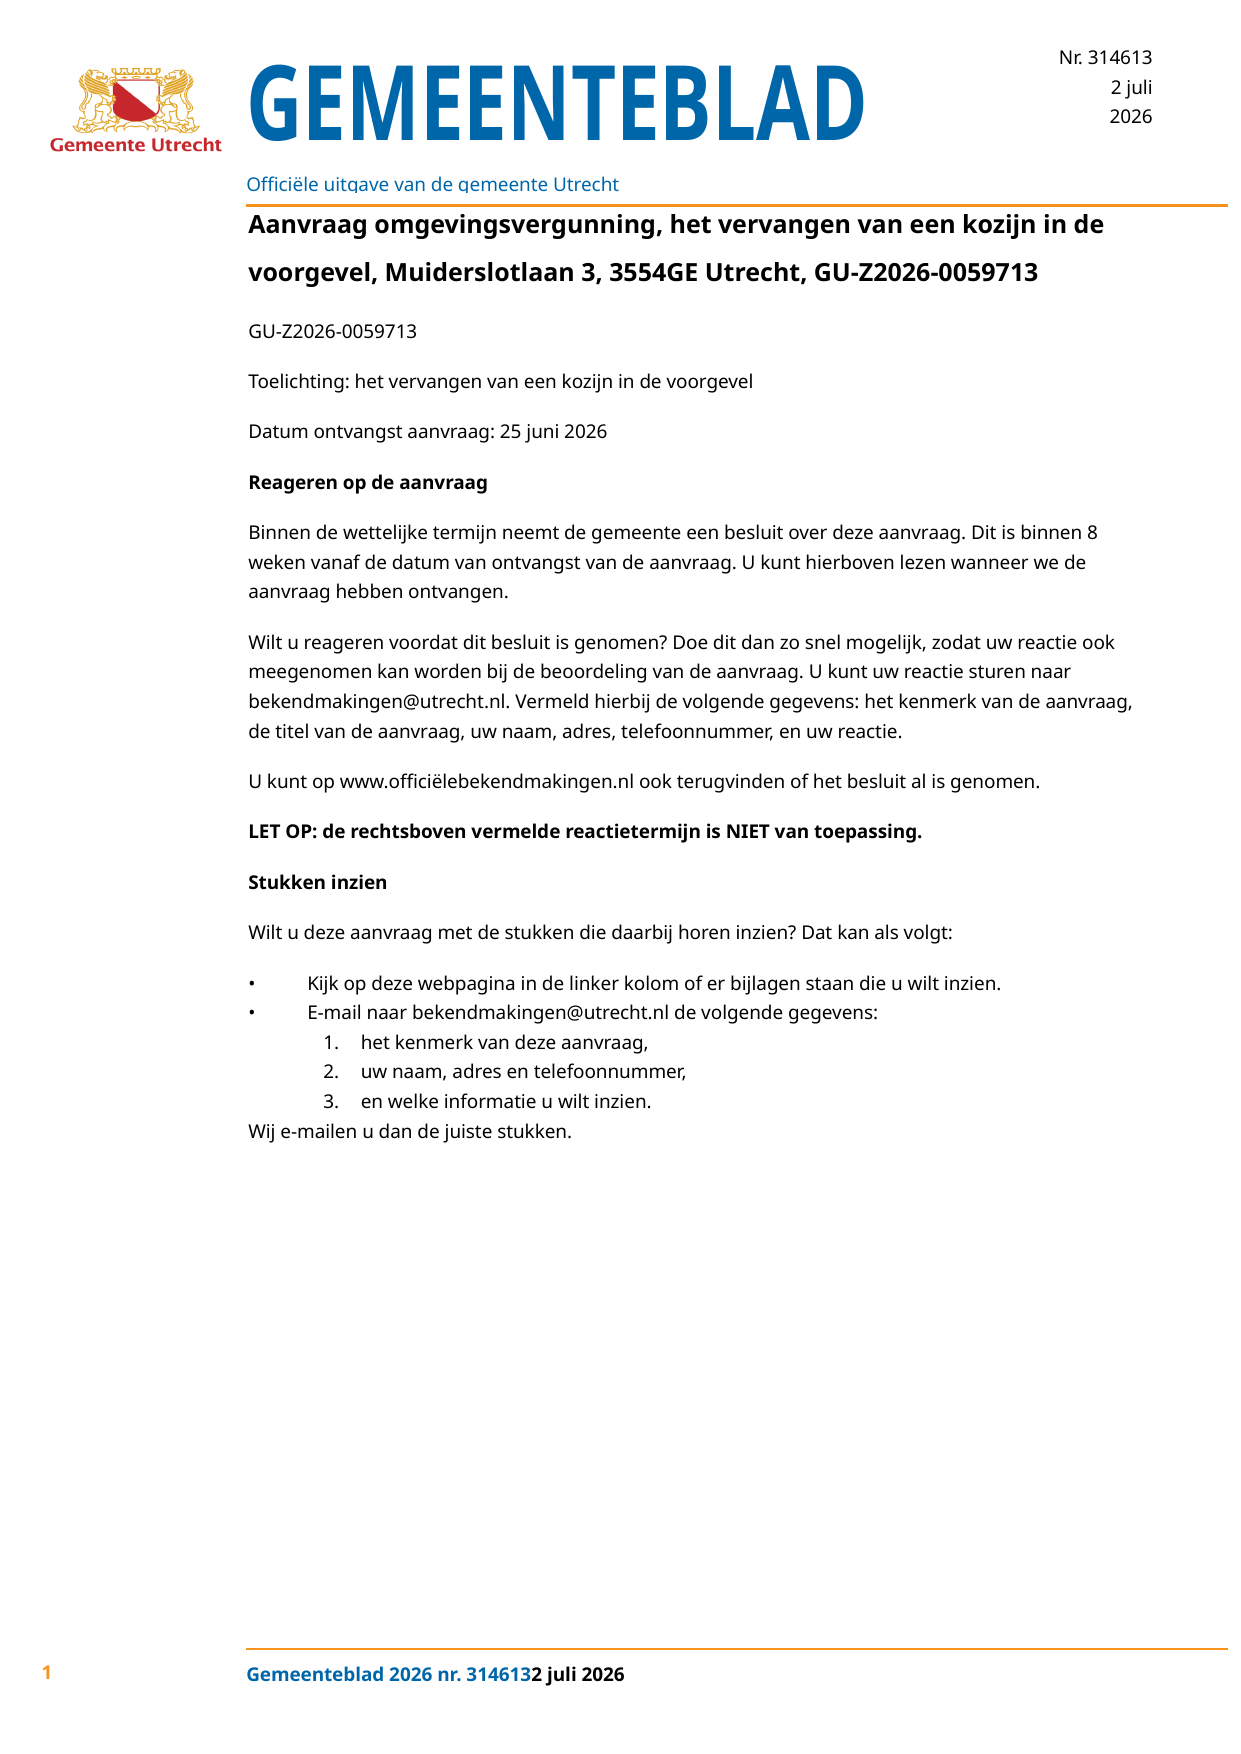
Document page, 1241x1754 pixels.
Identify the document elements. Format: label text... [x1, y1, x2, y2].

list uw naam, adres en telefoonnummer, [323, 1059, 1152, 1084]
text Wij e-mailen u dan de juiste stukken. [248, 1118, 1152, 1144]
text LET OP: de rechtsboven vermelde reactietermijn is NIET van toepassing. [248, 819, 1152, 844]
text Wilt u deze aanvraag met de stukken die daarbij horen inzien? Dat kan als volgt: [248, 919, 1152, 945]
text Aanvraag omgevingsvergunning, het vervangen van een kozijn in de voorgevel, Muiderslotlaan 3, 3554GE Utrecht, GU-Z2026-0059713 [248, 207, 1152, 288]
text Binnen de wettelijke termijn neemt de gemeente een besluit over deze aanvraag. Dit is binnen 8 weken vanaf de datum van ontvangst van de aanvraag. U kunt hierboven lezen wanneer we de aanvraag hebben ontvangen. [248, 519, 1152, 604]
text U kunt op www.officiëlebekendmakingen.nl ook terugvinden of het besluit al is genomen. [248, 768, 1152, 794]
text Toelichting: het vervangen van een kozijn in de voorgevel [248, 368, 1152, 394]
list Kijk op deze webpagina in de linker kolom of er bijlagen staan die u wilt inzien. [248, 970, 1152, 996]
text Stukken inzien [248, 869, 1152, 895]
picture [41, 47, 231, 172]
list E-mail naar bekendmakingen@utrecht.nl de volgende gegevens: [248, 999, 1152, 1025]
list het kenmerk van deze aanvraag, [323, 1029, 1152, 1055]
text Wilt u reageren voordat dit besluit is genomen? Doe dit dan zo snel mogelijk, zodat uw reactie ook meegenomen kan worden bij de beoordeling van de aanvraag. U kunt uw reactie sturen naar bekendmakingen@utrecht.nl. Vermeld hierbij de volgende gegevens: het kenmerk van de aanvraag, de titel van de aanvraag, uw naam, adres, telefoonnummer, en uw reactie. [248, 629, 1152, 744]
list en welke informatie u wilt inzien. [323, 1088, 1152, 1114]
text Datum ontvangst aanvraag: 25 juni 2026 [248, 419, 1152, 444]
text GU-Z2026-0059713 [248, 318, 1152, 344]
text Reageren op de aanvraag [248, 469, 1152, 495]
